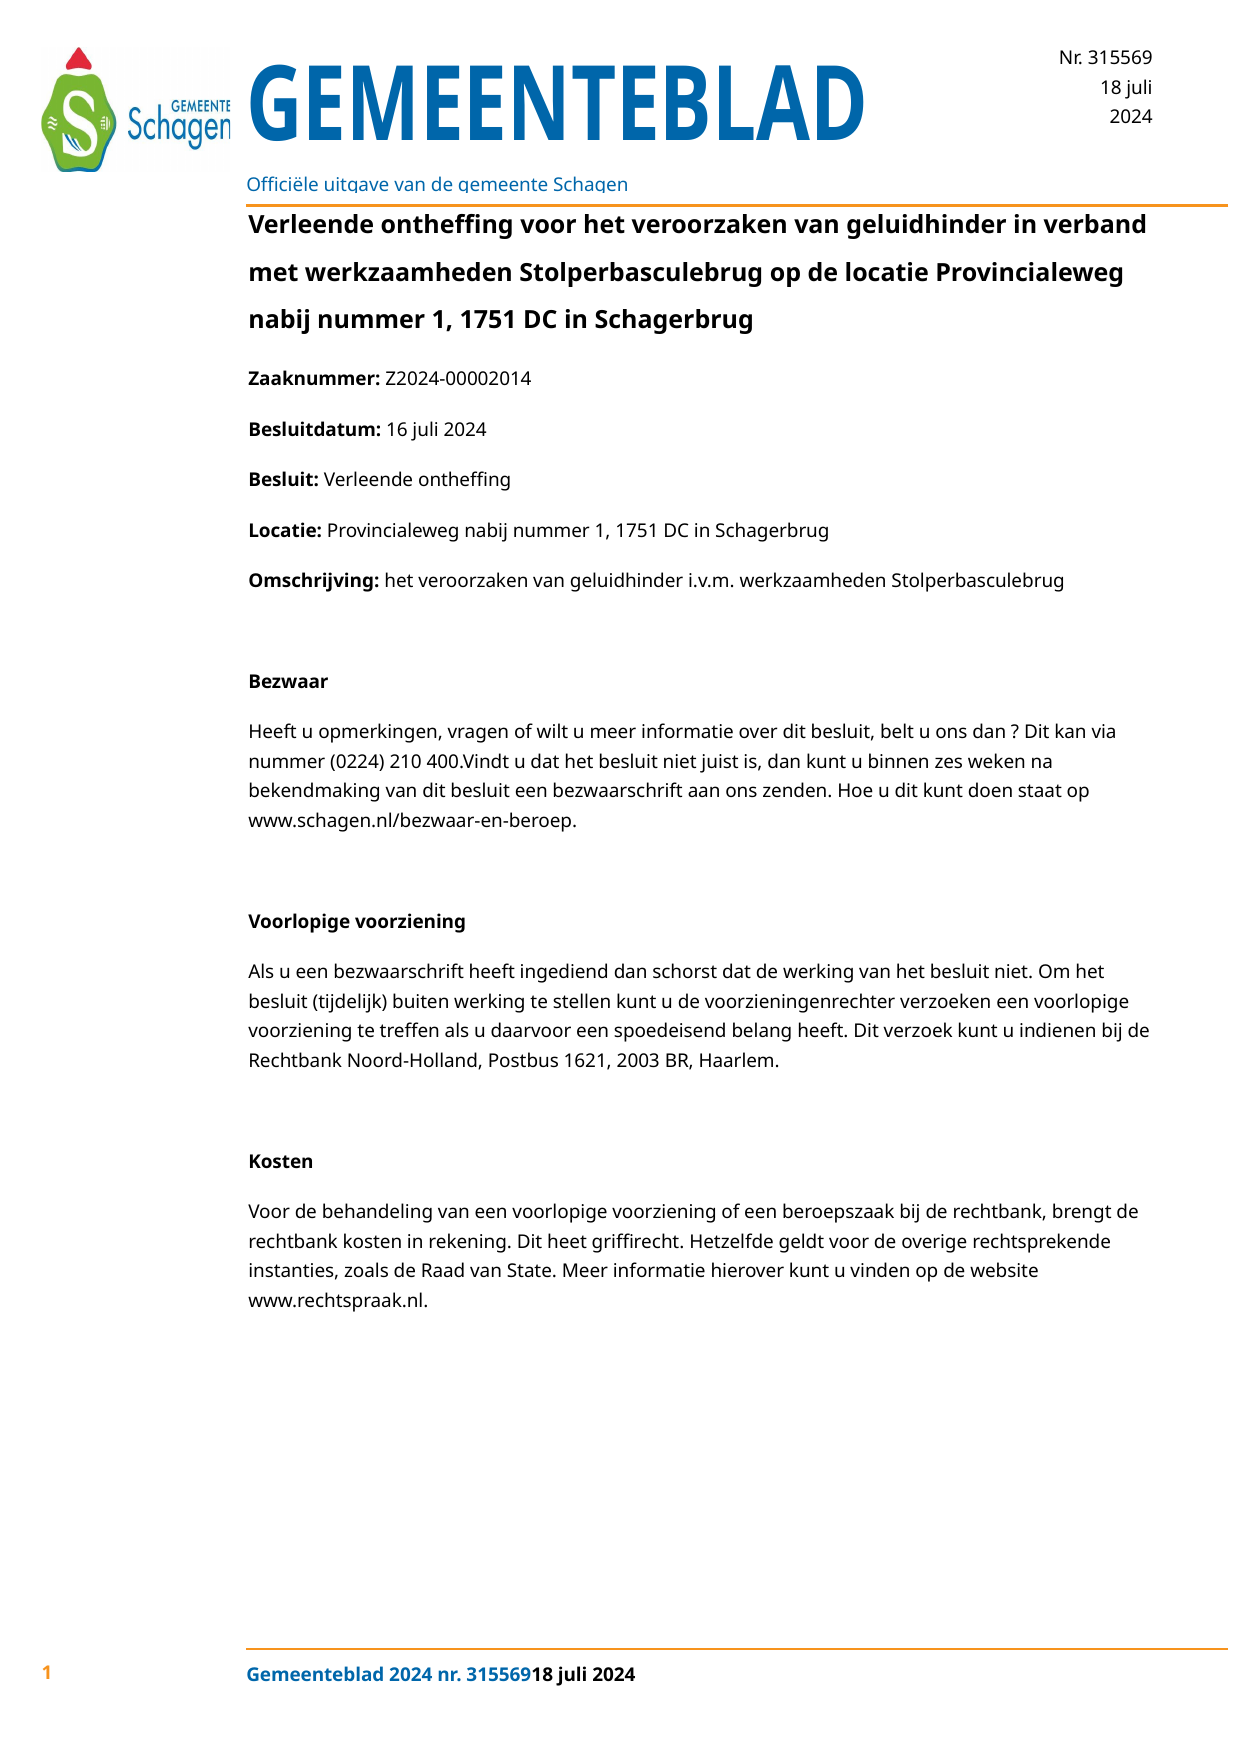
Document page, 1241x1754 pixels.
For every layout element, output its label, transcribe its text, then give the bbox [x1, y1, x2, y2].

text Verleende ontheffing voor het veroorzaken van geluidhinder in verband met werkzaamheden Stolperbasculebrug op de locatie Provincialeweg nabij nummer 1, 1751 DC in Schagerbrug [248, 207, 1152, 336]
text Als u een bezwaarschrift heeft ingediend dan schorst dat de werking van het besluit niet. Om het besluit (tijdelijk) buiten werking te stellen kunt u de voorzieningenrechter verzoeken een voorlopige voorziening te treffen als u daarvoor een spoedeisend belang heeft. Dit verzoek kunt u indienen bij de Rechtbank Noord-Holland, Postbus 1621, 2003 BR, Haarlem. [248, 958, 1152, 1073]
text Besluit: Verleende ontheffing [248, 466, 1152, 492]
text Besluitdatum: 16 juli 2024 [248, 416, 1152, 442]
text Bezwaar [248, 668, 1152, 694]
text Voorlopige voorziening [248, 908, 1152, 934]
text Heeft u opmerkingen, vragen of wilt u meer informatie over dit besluit, belt u ons dan ? Dit kan via nummer (0224) 210 400.Vindt u dat het besluit niet juist is, dan kunt u binnen zes weken na bekendmaking van dit besluit een bezwaarschrift aan ons zenden. Hoe u dit kunt doen staat op www.schagen.nl/bezwaar-en-beroep. [248, 718, 1152, 833]
text Voor de behandeling van een voorlopige voorziening of een beroepszaak bij de rechtbank, brengt de rechtbank kosten in rekening. Dit heet griffirecht. Hetzelfde geldt voor de overige rechtsprekende instanties, zoals de Raad van State. Meer informatie hierover kunt u vinden op de website www.rechtspraak.nl. [248, 1198, 1152, 1313]
picture [41, 47, 231, 172]
text Kosten [248, 1148, 1152, 1174]
text Omschrijving: het veroorzaken van geluidhinder i.v.m. werkzaamheden Stolperbasculebrug [248, 567, 1152, 593]
text Zaaknummer: Z2024-00002014 [248, 366, 1152, 391]
text Locatie: Provincialeweg nabij nummer 1, 1751 DC in Schagerbrug [248, 517, 1152, 542]
